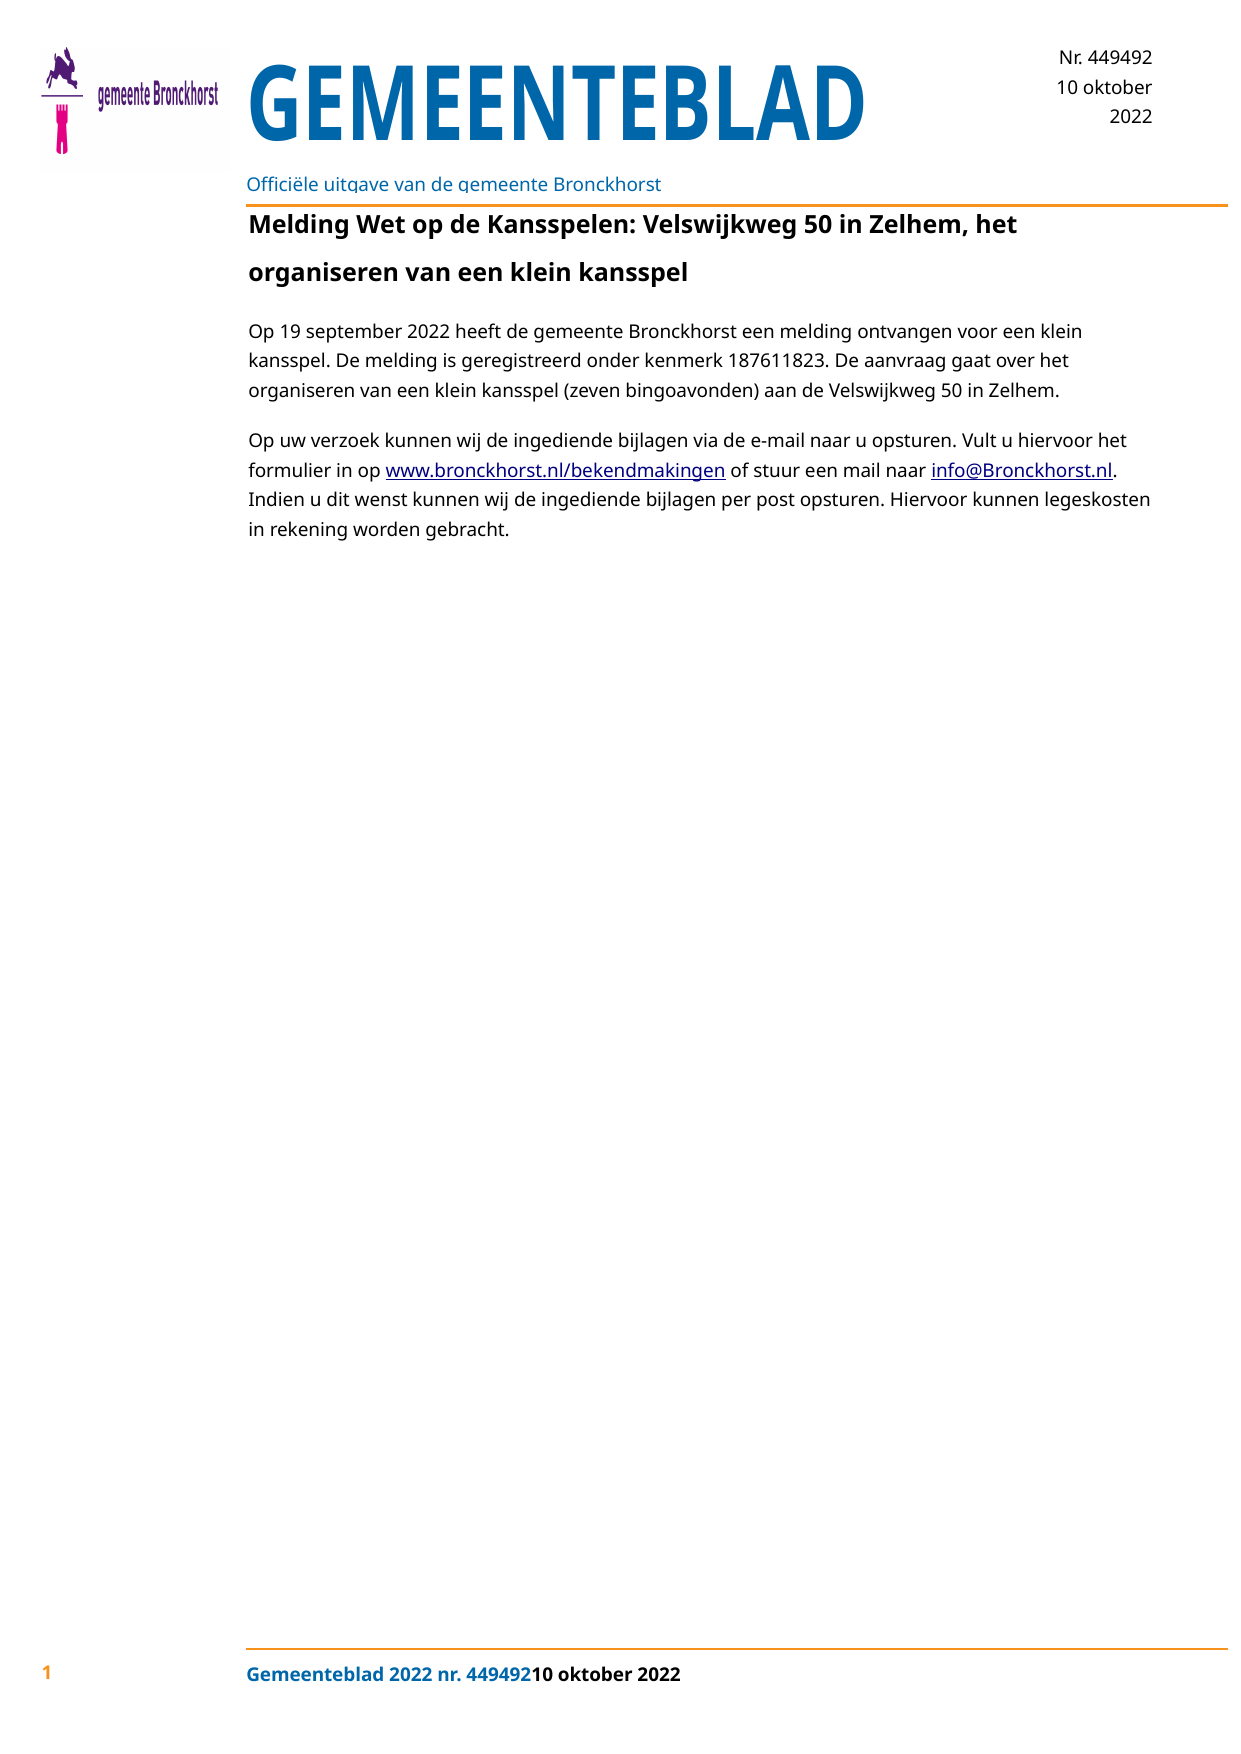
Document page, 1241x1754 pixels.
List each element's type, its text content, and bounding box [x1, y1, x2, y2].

text Melding Wet op de Kansspelen: Velswijkweg 50 in Zelhem, het organiseren van een klein kansspel [248, 207, 1152, 288]
picture [41, 47, 231, 172]
text Op 19 september 2022 heeft de gemeente Bronckhorst een melding ontvangen voor een klein kansspel. De melding is geregistreerd onder kenmerk 187611823. De aanvraag gaat over het organiseren van een klein kansspel (zeven bingoavonden) aan de Velswijkweg 50 in Zelhem. [248, 318, 1152, 403]
text Op uw verzoek kunnen wij de ingediende bijlagen via de e-mail naar u opsturen. Vult u hiervoor het formulier in op www.bronckhorst.nl/bekendmakingen of stuur een mail naar info@Bronckhorst.nl. Indien u dit wenst kunnen wij de ingediende bijlagen per post opsturen. Hiervoor kunnen legeskosten in rekening worden gebracht. [248, 427, 1152, 542]
